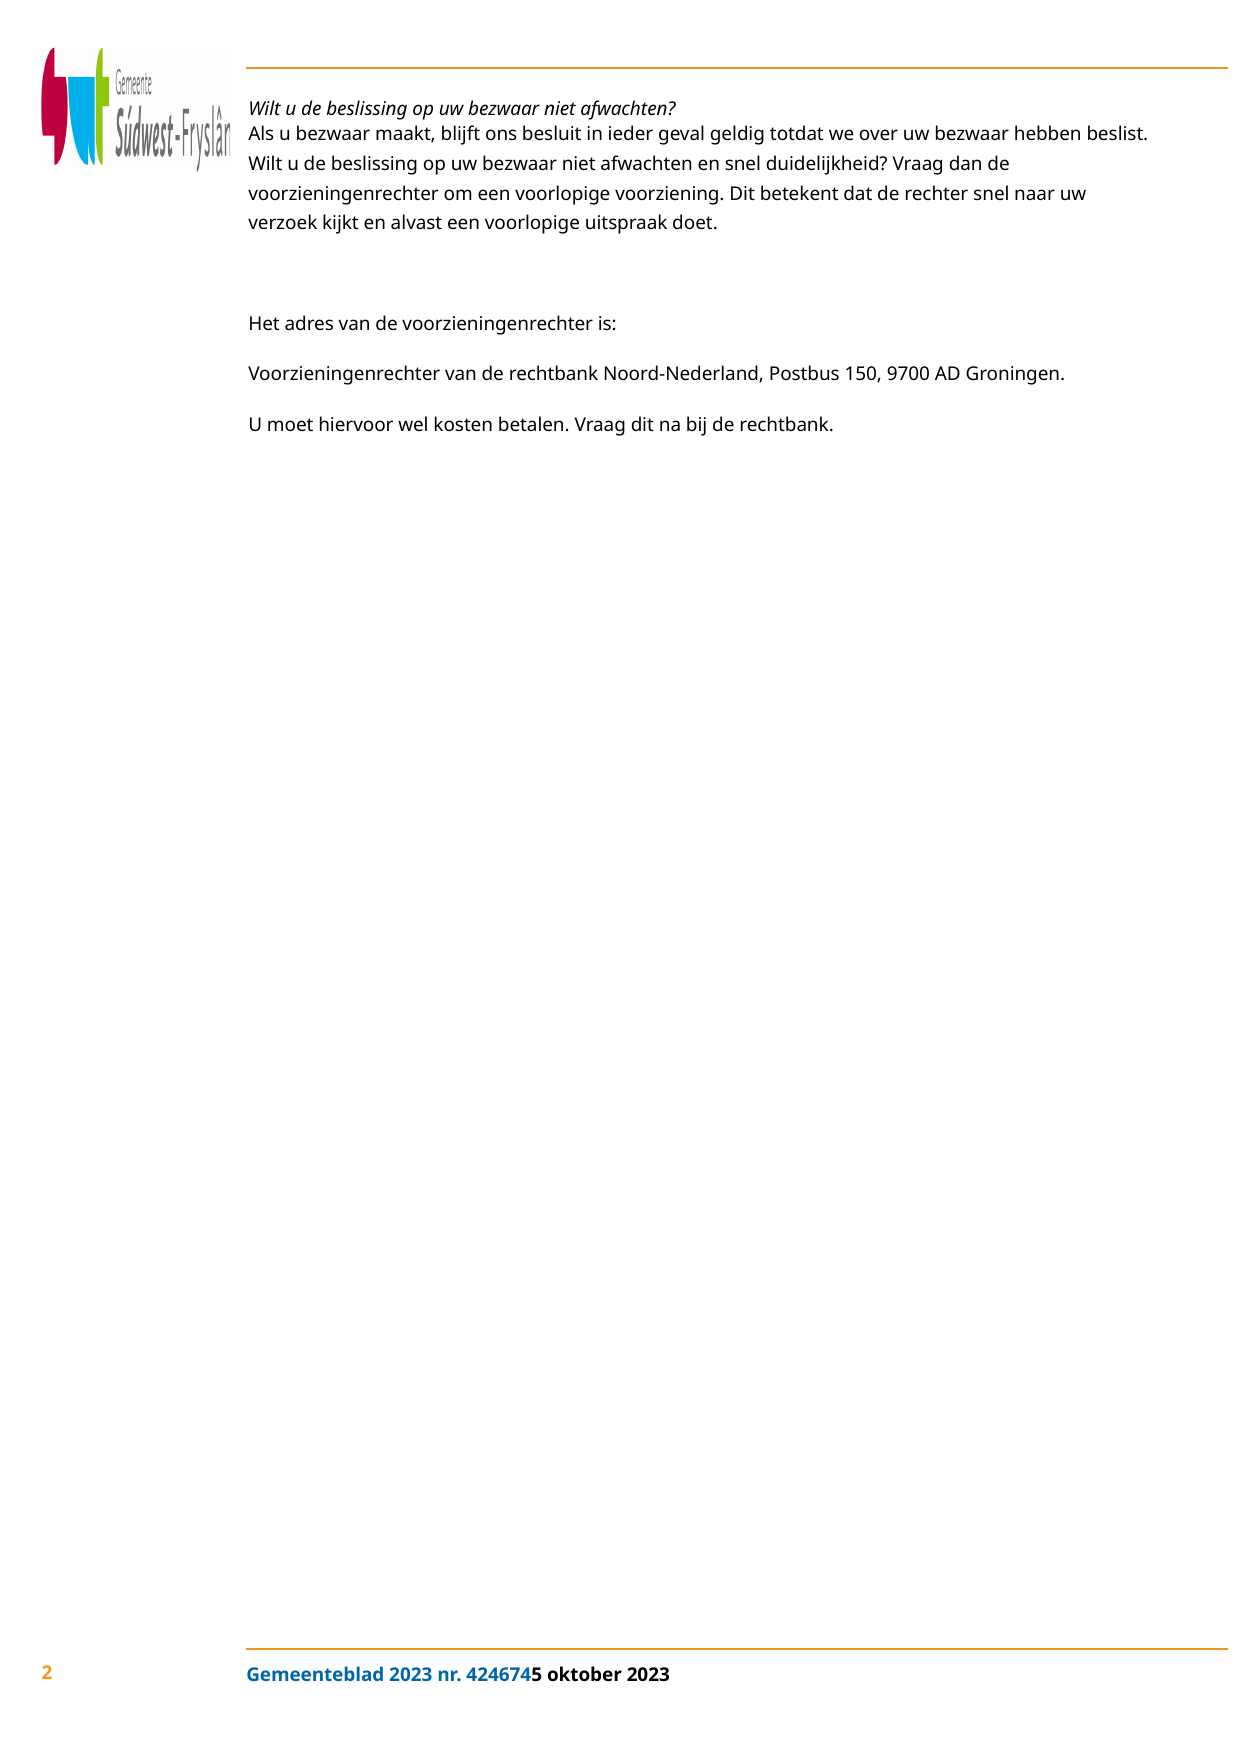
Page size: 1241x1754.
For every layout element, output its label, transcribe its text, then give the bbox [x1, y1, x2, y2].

text Als u bezwaar maakt, blijft ons besluit in ieder geval geldig totdat we over uw bezwaar hebben beslist. Wilt u de beslissing op uw bezwaar niet afwachten en snel duidelijkheid? Vraag dan de voorzieningenrechter om een voorlopige voorziening. Dit betekent dat de rechter snel naar uw verzoek kijkt en alvast een voorlopige uitspraak doet. [248, 121, 1152, 235]
text Wilt u de beslissing op uw bezwaar niet afwachten? [248, 95, 1152, 121]
text U moet hiervoor wel kosten betalen. Vraag dit na bij de rechtbank. [248, 411, 1152, 437]
text Voorzieningenrechter van de rechtbank Noord-Nederland, Postbus 150, 9700 AD Groningen. [248, 361, 1152, 386]
text Het adres van de voorzieningenrechter is: [248, 310, 1152, 336]
picture [41, 47, 231, 172]
